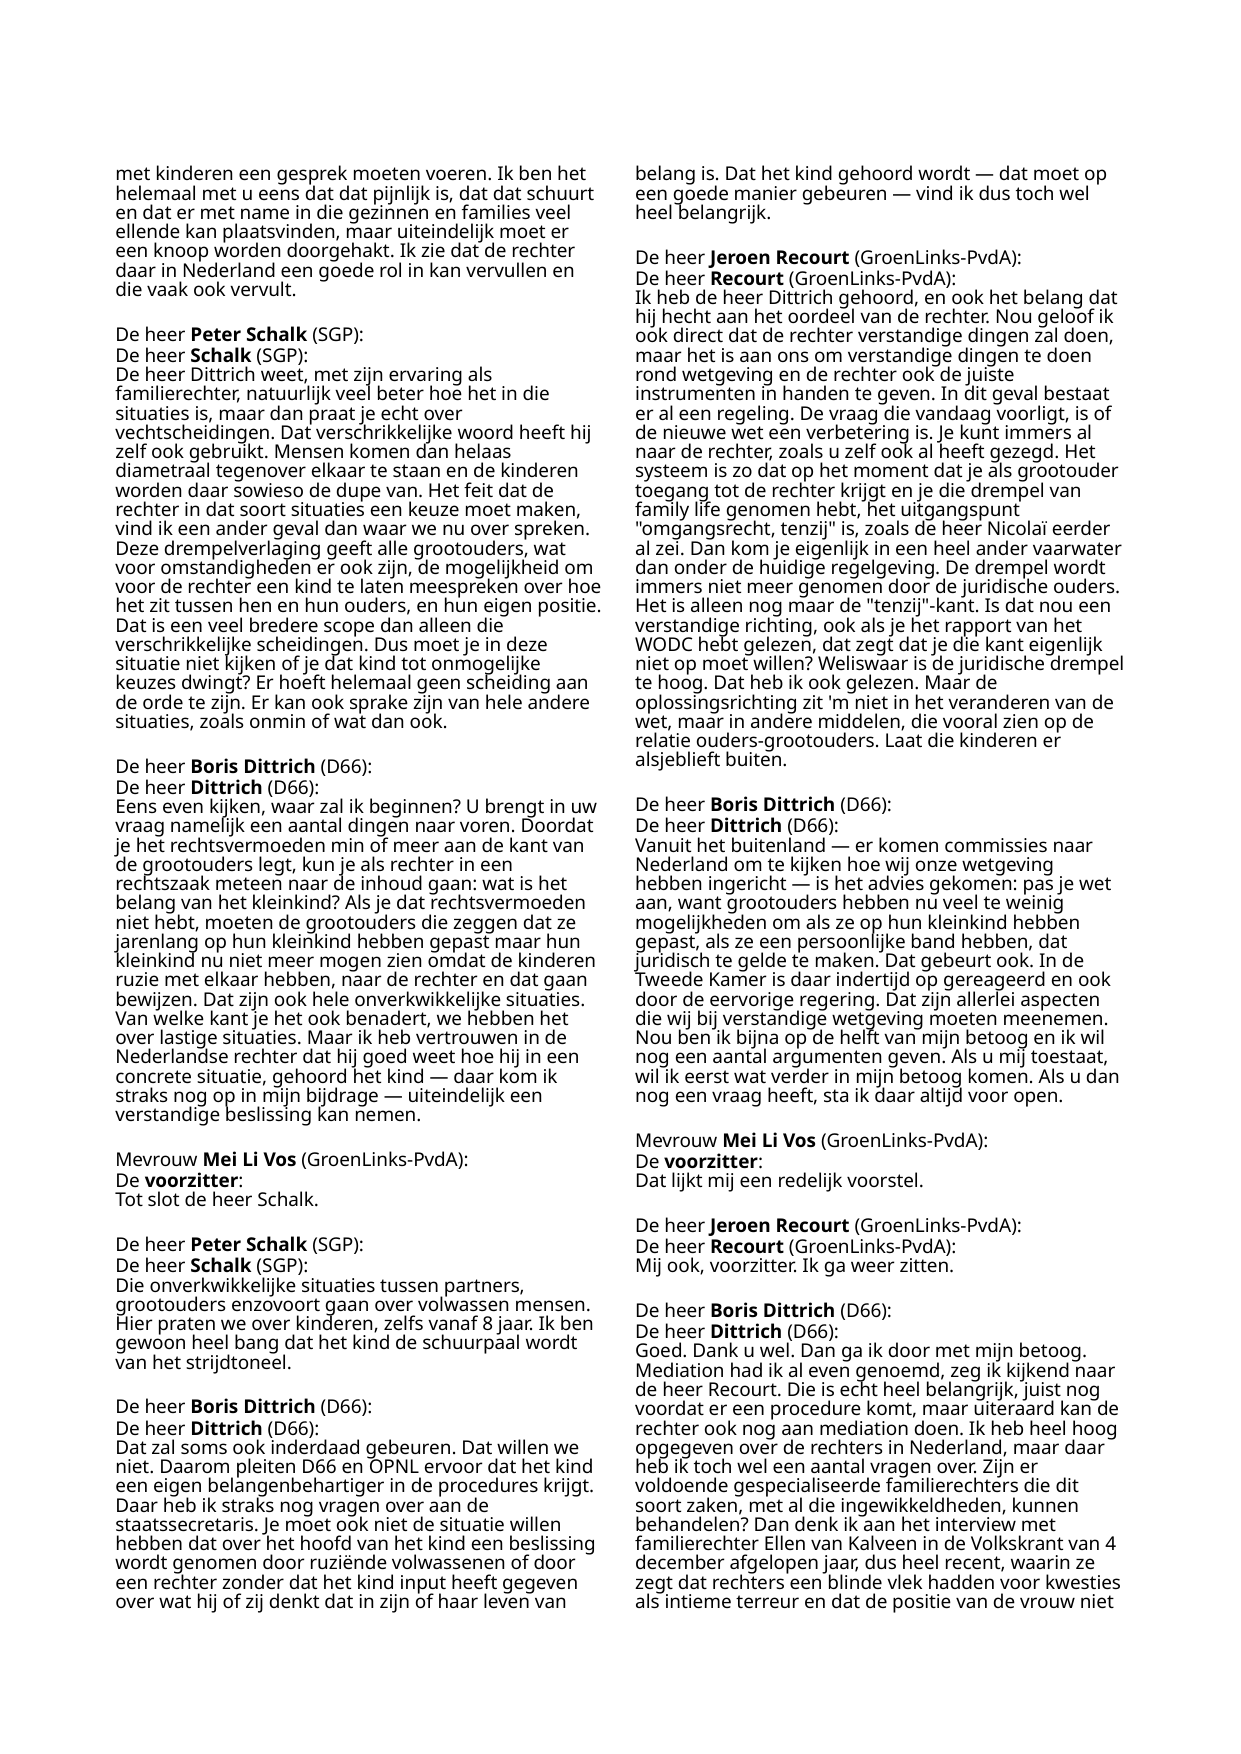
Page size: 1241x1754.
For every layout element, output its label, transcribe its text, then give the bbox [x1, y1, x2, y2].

text Mevrouw Mei Li Vos (GroenLinks-PvdA): [115, 1146, 605, 1172]
text De heer Boris Dittrich (D66): [635, 1297, 1125, 1323]
text Mevrouw Mei Li Vos (GroenLinks-PvdA): [635, 1127, 1125, 1153]
text De heer Schalk (SGP): [115, 347, 605, 366]
text De heer Dittrich (D66): [635, 1323, 1125, 1342]
text De voorzitter: [115, 1172, 605, 1191]
text Dat lijkt mij een redelijk voorstel. [635, 1172, 1125, 1191]
text De heer Recourt (GroenLinks-PvdA): [635, 1238, 1125, 1257]
text De heer Dittrich (D66): [115, 779, 605, 798]
text met kinderen een gesprek moeten voeren. Ik ben het helemaal met u eens dat dat pijnlijk is, dat dat schuurt en dat er met name in die gezinnen en families veel ellende kan plaatsvinden, maar uiteindelijk moet er een knoop worden doorgehakt. Ik zie dat de rechter daar in Nederland een goede rol in kan vervullen en die vaak ook vervult. [115, 165, 605, 300]
text Tot slot de heer Schalk. [115, 1191, 605, 1211]
text De heer Schalk (SGP): [115, 1257, 605, 1277]
text Dat zal soms ook inderdaad gebeuren. Dat willen we niet. Daarom pleiten D66 en OPNL ervoor dat het kind een eigen belangenbehartiger in de procedures krijgt. Daar heb ik straks nog vragen over aan de staatssecretaris. Je moet ook niet de situatie willen hebben dat over het hoofd van het kind een beslissing wordt genomen door ruziënde volwassenen of door een rechter zonder dat het kind input heeft gegeven over wat hij of zij denkt dat in zijn of haar leven van [115, 1439, 605, 1612]
text Mij ook, voorzitter. Ik ga weer zitten. [635, 1257, 1125, 1277]
text De heer Boris Dittrich (D66): [115, 753, 605, 779]
text De heer Boris Dittrich (D66): [635, 792, 1125, 817]
text De heer Dittrich (D66): [115, 1419, 605, 1439]
text Ik heb de heer Dittrich gehoord, en ook het belang dat hij hecht aan het oordeel van de rechter. Nou geloof ik ook direct dat de rechter verstandige dingen zal doen, maar het is aan ons om verstandige dingen te doen rond wetgeving en de rechter ook de juiste instrumenten in handen te geven. In dit geval bestaat er al een regeling. De vraag die vandaag voorligt, is of de nieuwe wet een verbetering is. Je kunt immers al naar de rechter, zoals u zelf ook al heeft gezegd. Het systeem is zo dat op het moment dat je als grootouder toegang tot de rechter krijgt en je die drempel van family life genomen hebt, het uitgangspunt "omgangsrecht, tenzij" is, zoals de heer Nicolaï eerder al zei. Dan kom je eigenlijk in een heel ander vaarwater dan onder de huidige regelgeving. De drempel wordt immers niet meer genomen door de juridische ouders. Het is alleen nog maar de "tenzij"-kant. Is dat nou een verstandige richting, ook als je het rapport van het WODC hebt gelezen, dat zegt dat je die kant eigenlijk niet op moet willen? Weliswaar is de juridische drempel te hoog. Dat heb ik ook gelezen. Maar de oplossingsrichting zit 'm niet in het veranderen van de wet, maar in andere middelen, die vooral zien op de relatie ouders-grootouders. Laat die kinderen er alsjeblieft buiten. [635, 289, 1125, 771]
text belang is. Dat het kind gehoord wordt — dat moet op een goede manier gebeuren — vind ik dus toch wel heel belangrijk. [635, 165, 1125, 223]
text De voorzitter: [635, 1153, 1125, 1172]
text De heer Jeroen Recourt (GroenLinks-PvdA): [635, 244, 1125, 270]
text Goed. Dank u wel. Dan ga ik door met mijn betoog. Mediation had ik al even genoemd, zeg ik kijkend naar de heer Recourt. Die is echt heel belangrijk, juist nog voordat er een procedure komt, maar uiteraard kan de rechter ook nog aan mediation doen. Ik heb heel hoog opgegeven over de rechters in Nederland, maar daar heb ik toch wel een aantal vragen over. Zijn er voldoende gespecialiseerde familierechters die dit soort zaken, met al die ingewikkeldheden, kunnen behandelen? Dan denk ik aan het interview met familierechter Ellen van Kalveen in de Volkskrant van 4 december afgelopen jaar, dus heel recent, waarin ze zegt dat rechters een blinde vlek hadden voor kwesties als intieme terreur en dat de positie van de vrouw niet [635, 1342, 1125, 1612]
text De heer Boris Dittrich (D66): [115, 1394, 605, 1419]
text Die onverkwikkelijke situaties tussen partners, grootouders enzovoort gaan over volwassen mensen. Hier praten we over kinderen, zelfs vanaf 8 jaar. Ik ben gewoon heel bang dat het kind de schuurpaal wordt van het strijdtoneel. [115, 1277, 605, 1373]
text Eens even kijken, waar zal ik beginnen? U brengt in uw vraag namelijk een aantal dingen naar voren. Doordat je het rechtsvermoeden min of meer aan de kant van de grootouders legt, kun je als rechter in een rechtszaak meteen naar de inhoud gaan: wat is het belang van het kleinkind? Als je dat rechtsvermoeden niet hebt, moeten de grootouders die zeggen dat ze jarenlang op hun kleinkind hebben gepast maar hun kleinkind nu niet meer mogen zien omdat de kinderen ruzie met elkaar hebben, naar de rechter en dat gaan bewijzen. Dat zijn ook hele onverkwikkelijke situaties. Van welke kant je het ook benadert, we hebben het over lastige situaties. Maar ik heb vertrouwen in de Nederlandse rechter dat hij goed weet hoe hij in een concrete situatie, gehoord het kind — daar kom ik straks nog op in mijn bijdrage — uiteindelijk een verstandige beslissing kan nemen. [115, 798, 605, 1126]
text De heer Dittrich weet, met zijn ervaring als familierechter, natuurlijk veel beter hoe het in die situaties is, maar dan praat je echt over vechtscheidingen. Dat verschrikkelijke woord heeft hij zelf ook gebruikt. Mensen komen dan helaas diametraal tegenover elkaar te staan en de kinderen worden daar sowieso de dupe van. Het feit dat de rechter in dat soort situaties een keuze moet maken, vind ik een ander geval dan waar we nu over spreken. Deze drempelverlaging geeft alle grootouders, wat voor omstandigheden er ook zijn, de mogelijkheid om voor de rechter een kind te laten meespreken over hoe het zit tussen hen en hun ouders, en hun eigen positie. Dat is een veel bredere scope dan alleen die verschrikkelijke scheidingen. Dus moet je in deze situatie niet kijken of je dat kind tot onmogelijke keuzes dwingt? Er hoeft helemaal geen scheiding aan de orde te zijn. Er kan ook sprake zijn van hele andere situaties, zoals onmin of wat dan ook. [115, 366, 605, 732]
text De heer Dittrich (D66): [635, 817, 1125, 837]
text De heer Jeroen Recourt (GroenLinks-PvdA): [635, 1212, 1125, 1238]
text De heer Recourt (GroenLinks-PvdA): [635, 270, 1125, 289]
text De heer Peter Schalk (SGP): [115, 1232, 605, 1257]
text Vanuit het buitenland — er komen commissies naar Nederland om te kijken hoe wij onze wetgeving hebben ingericht — is het advies gekomen: pas je wet aan, want grootouders hebben nu veel te weinig mogelijkheden om als ze op hun kleinkind hebben gepast, als ze een persoonlijke band hebben, dat juridisch te gelde te maken. Dat gebeurt ook. In de Tweede Kamer is daar indertijd op gereageerd en ook door de eervorige regering. Dat zijn allerlei aspecten die wij bij verstandige wetgeving moeten meenemen. Nou ben ik bijna op de helft van mijn betoog en ik wil nog een aantal argumenten geven. Als u mij toestaat, wil ik eerst wat verder in mijn betoog komen. Als u dan nog een vraag heeft, sta ik daar altijd voor open. [635, 837, 1125, 1106]
text De heer Peter Schalk (SGP): [115, 321, 605, 347]
